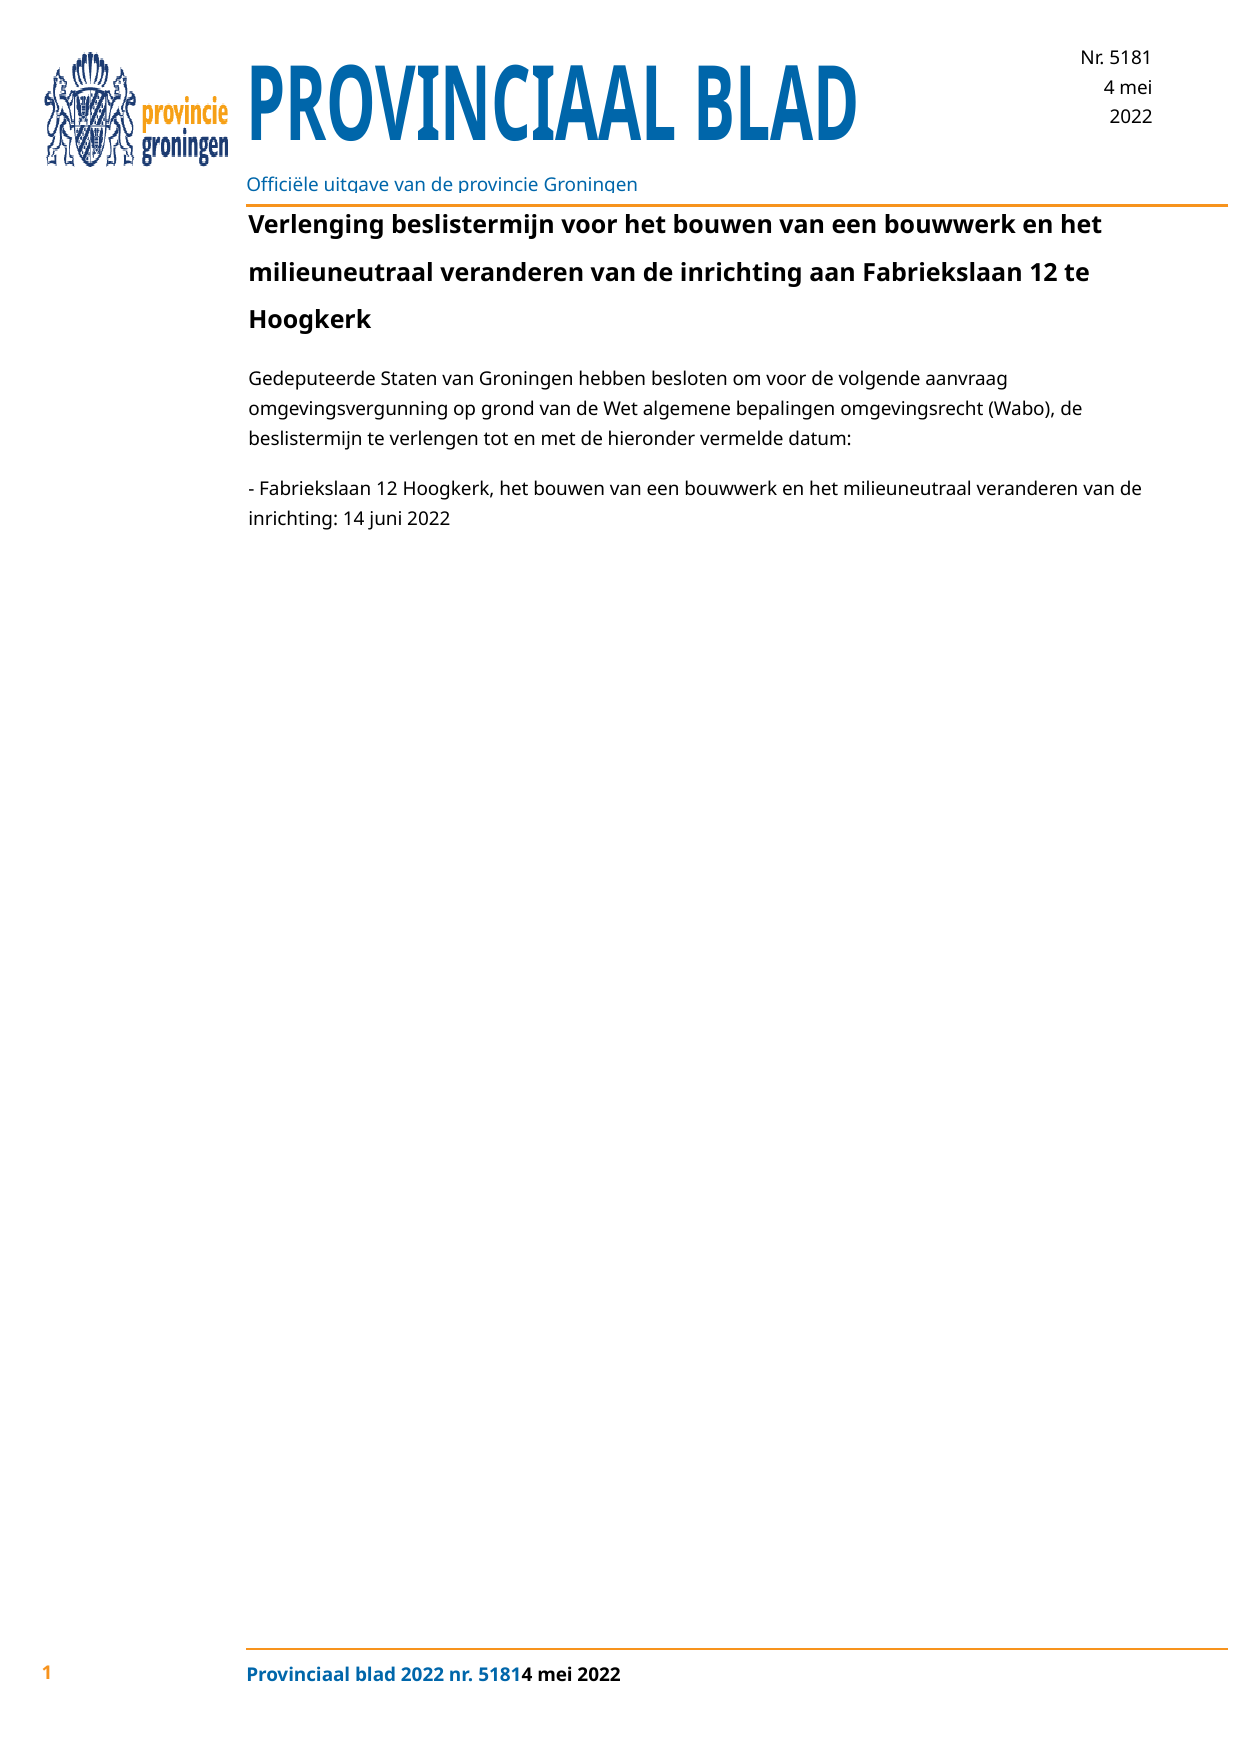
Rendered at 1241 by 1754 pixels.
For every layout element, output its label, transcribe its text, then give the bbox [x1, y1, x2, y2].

text Gedeputeerde Staten van Groningen hebben besloten om voor de volgende aanvraag omgevingsvergunning op grond van de Wet algemene bepalingen omgevingsrecht (Wabo), de beslistermijn te verlengen tot en met de hieronder vermelde datum: [248, 366, 1152, 450]
picture [41, 47, 231, 172]
text - Fabriekslaan 12 Hoogkerk, het bouwen van een bouwwerk en het milieuneutraal veranderen van de inrichting: 14 juni 2022 [248, 475, 1152, 530]
text Verlenging beslistermijn voor het bouwen van een bouwwerk en het milieuneutraal veranderen van de inrichting aan Fabriekslaan 12 te Hoogkerk [248, 207, 1152, 336]
